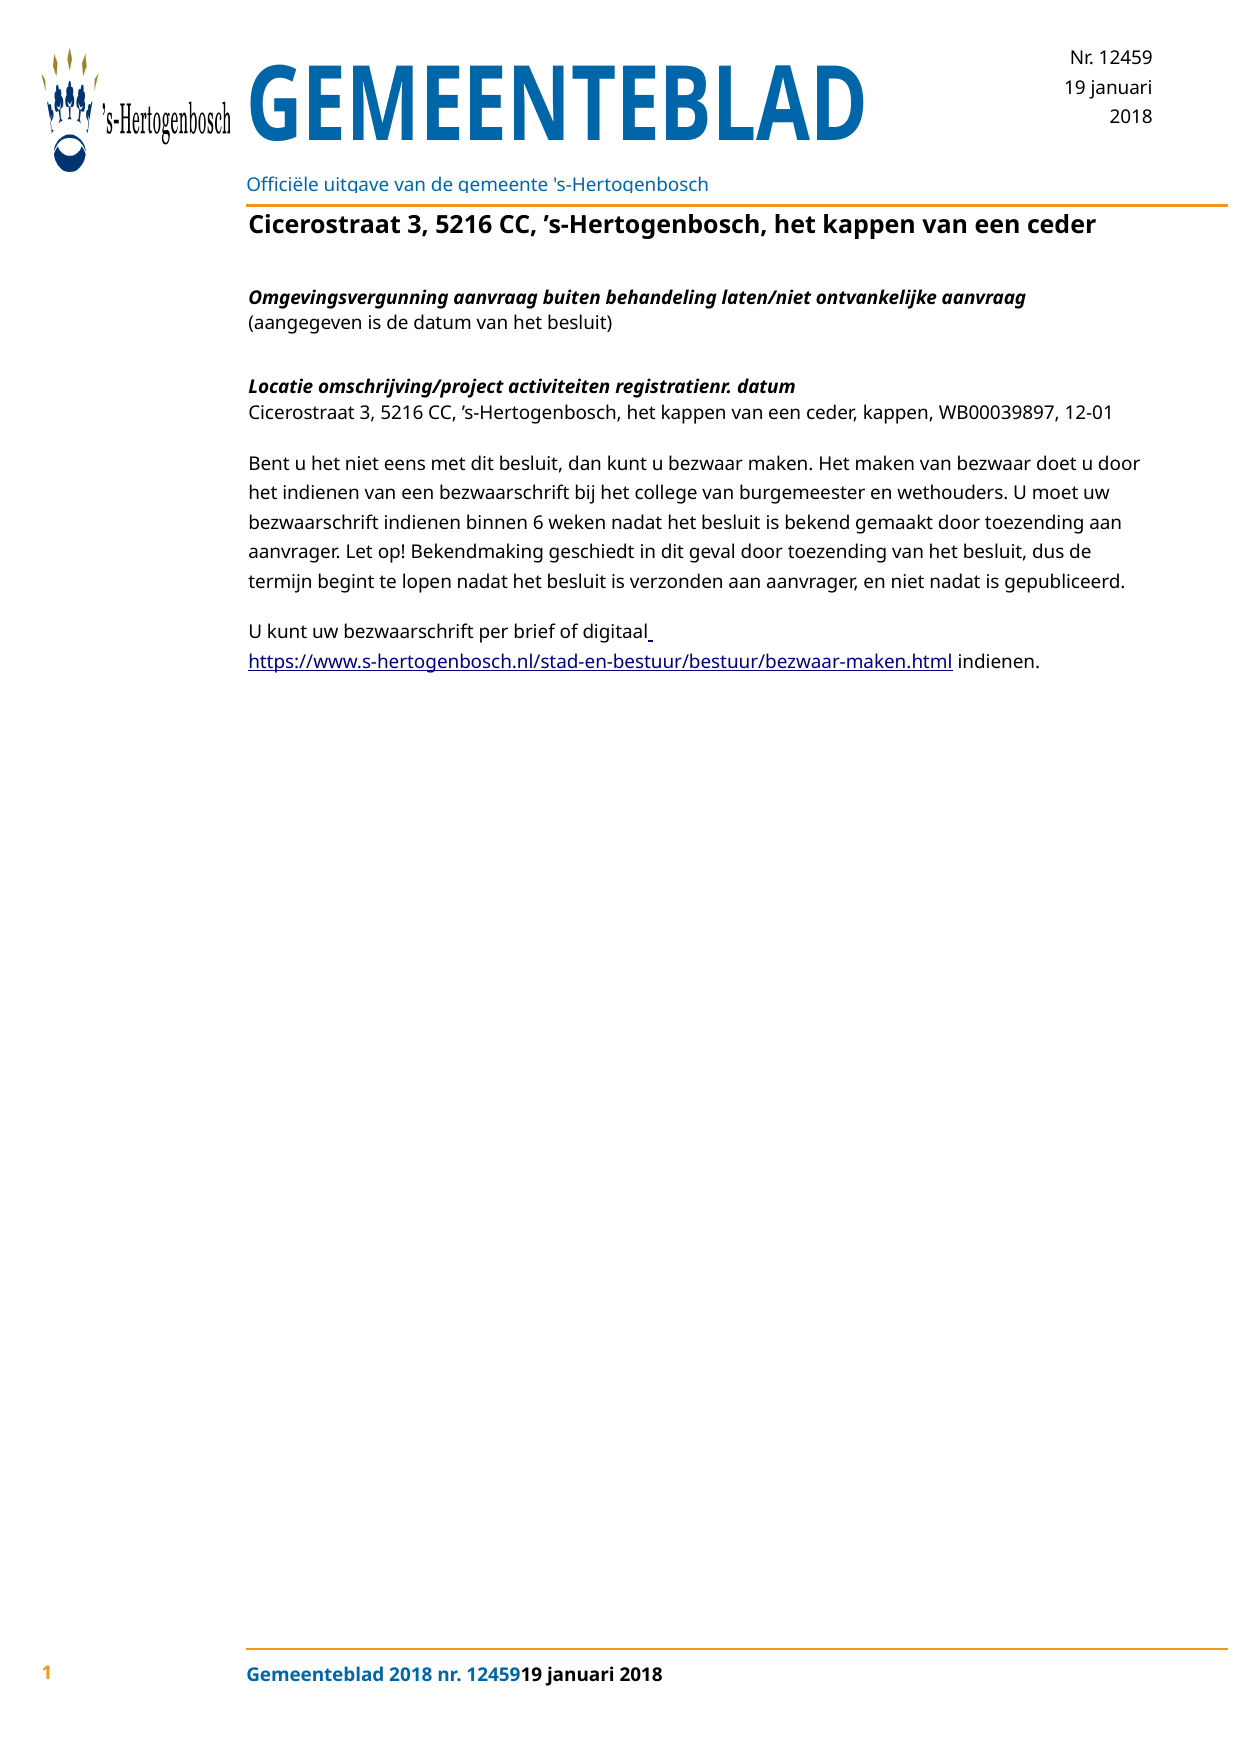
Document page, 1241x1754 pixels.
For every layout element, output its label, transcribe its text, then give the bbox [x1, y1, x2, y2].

text U kunt uw bezwaarschrift per brief of digitaal https://www.s-hertogenbosch.nl/stad-en-bestuur/bestuur/bezwaar-maken.html indienen. [248, 618, 1152, 674]
text Cicerostraat 3, 5216 CC, ’s-Hertogenbosch, het kappen van een ceder [248, 207, 1152, 241]
text (aangegeven is de datum van het besluit) [248, 309, 1152, 335]
text Locatie omschrijving/project activiteiten registratienr. datum [248, 373, 1152, 399]
text Bent u het niet eens met dit besluit, dan kunt u bezwaar maken. Het maken van bezwaar doet u door het indienen van een bezwaarschrift bij het college van burgemeester en wethouders. U moet uw bezwaarschrift indienen binnen 6 weken nadat het besluit is bekend gemaakt door toezending aan aanvrager. Let op! Bekendmaking geschiedt in dit geval door toezending van het besluit, dus de termijn begint te lopen nadat het besluit is verzonden aan aanvrager, en niet nadat is gepubliceerd. [248, 450, 1152, 594]
text Cicerostraat 3, 5216 CC, ’s-Hertogenbosch, het kappen van een ceder, kappen, WB00039897, 12-01 [248, 399, 1152, 425]
text Omgevingsvergunning aanvraag buiten behandeling laten/niet ontvankelijke aanvraag [248, 284, 1152, 309]
picture [41, 47, 231, 172]
